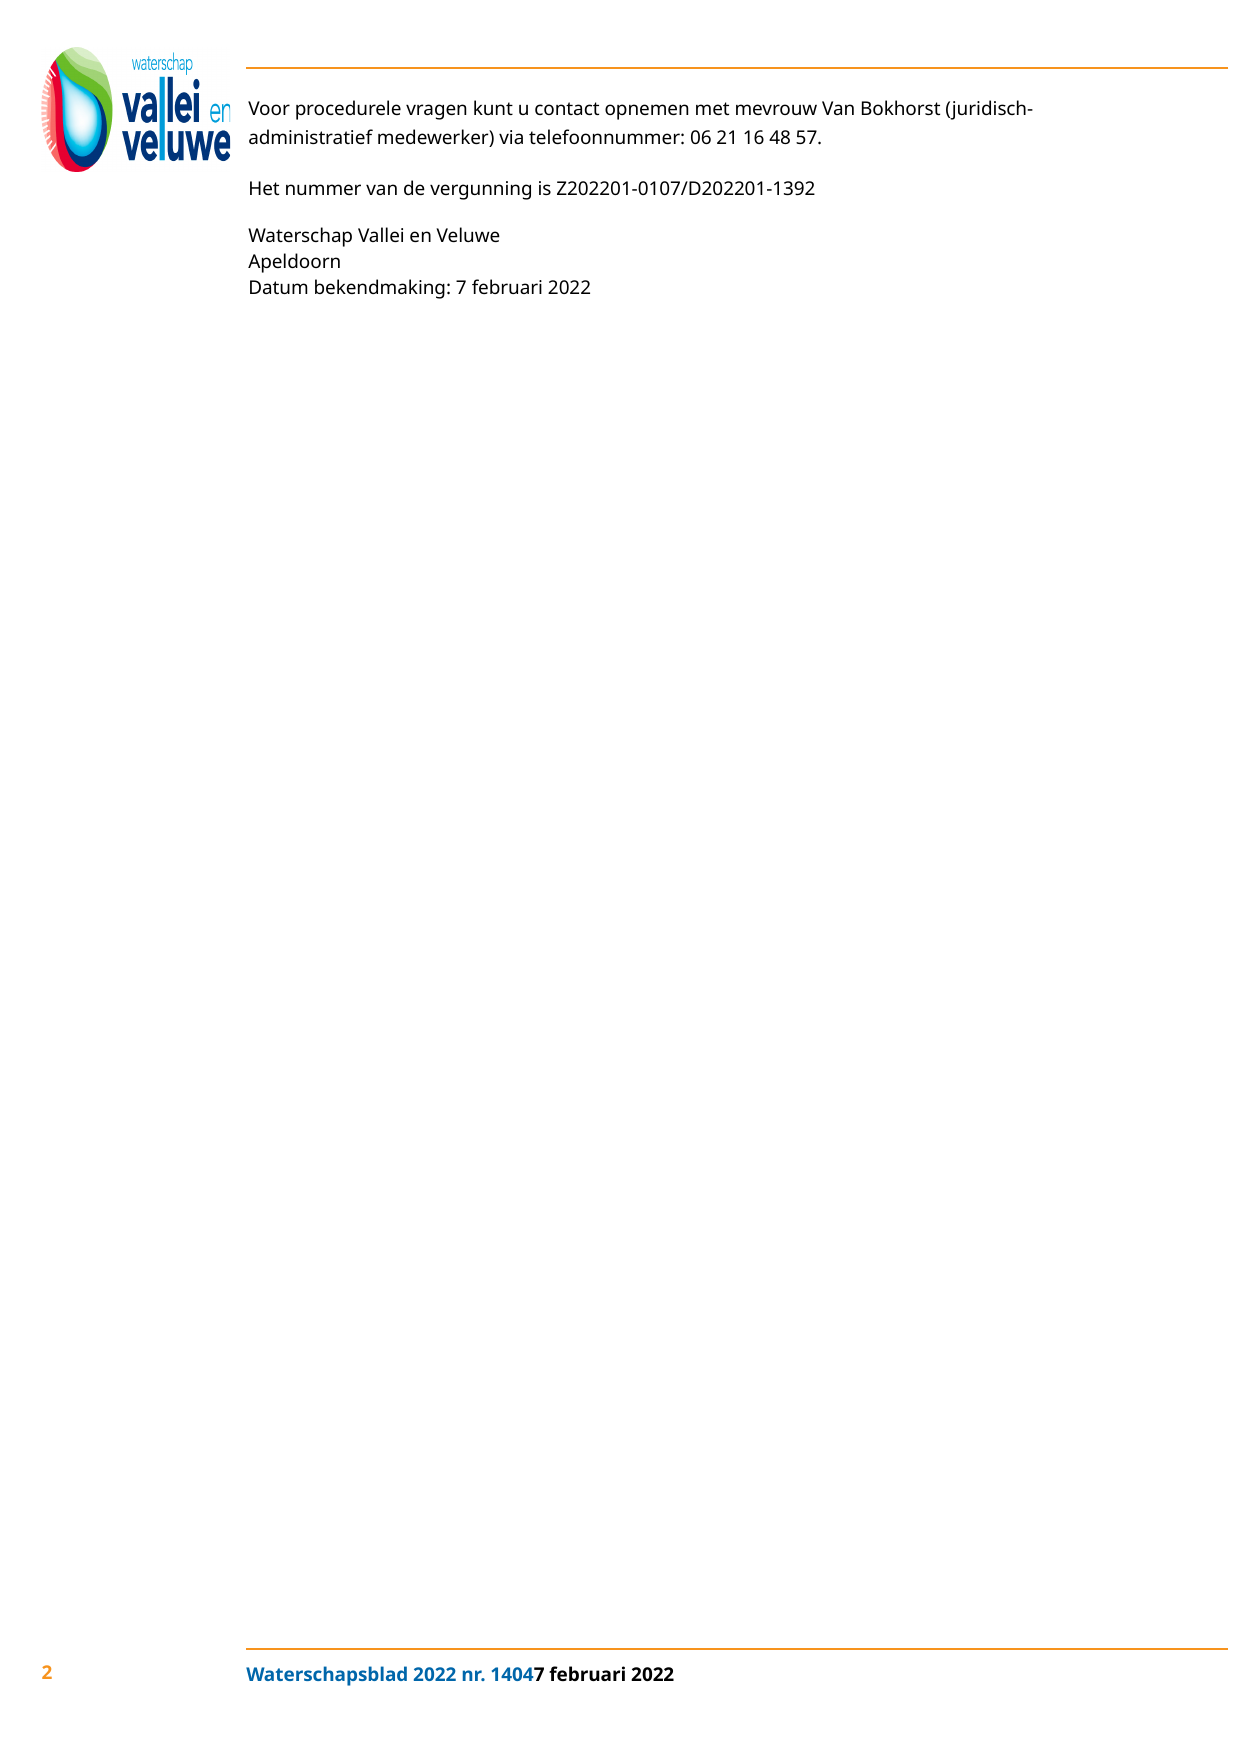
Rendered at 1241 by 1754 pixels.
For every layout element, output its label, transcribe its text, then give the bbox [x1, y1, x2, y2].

text Datum bekendmaking: 7 februari 2022 [248, 274, 1152, 300]
text Het nummer van de vergunning is Z202201-0107/D202201-1392 [248, 175, 1152, 201]
text Apeldoorn [248, 248, 1152, 274]
text Waterschap Vallei en Veluwe [248, 223, 1152, 248]
picture [41, 47, 231, 172]
text Voor procedurele vragen kunt u contact opnemen met mevrouw Van Bokhorst (juridisch-administratief medewerker) via telefoonnummer: 06 21 16 48 57. [248, 95, 1152, 150]
